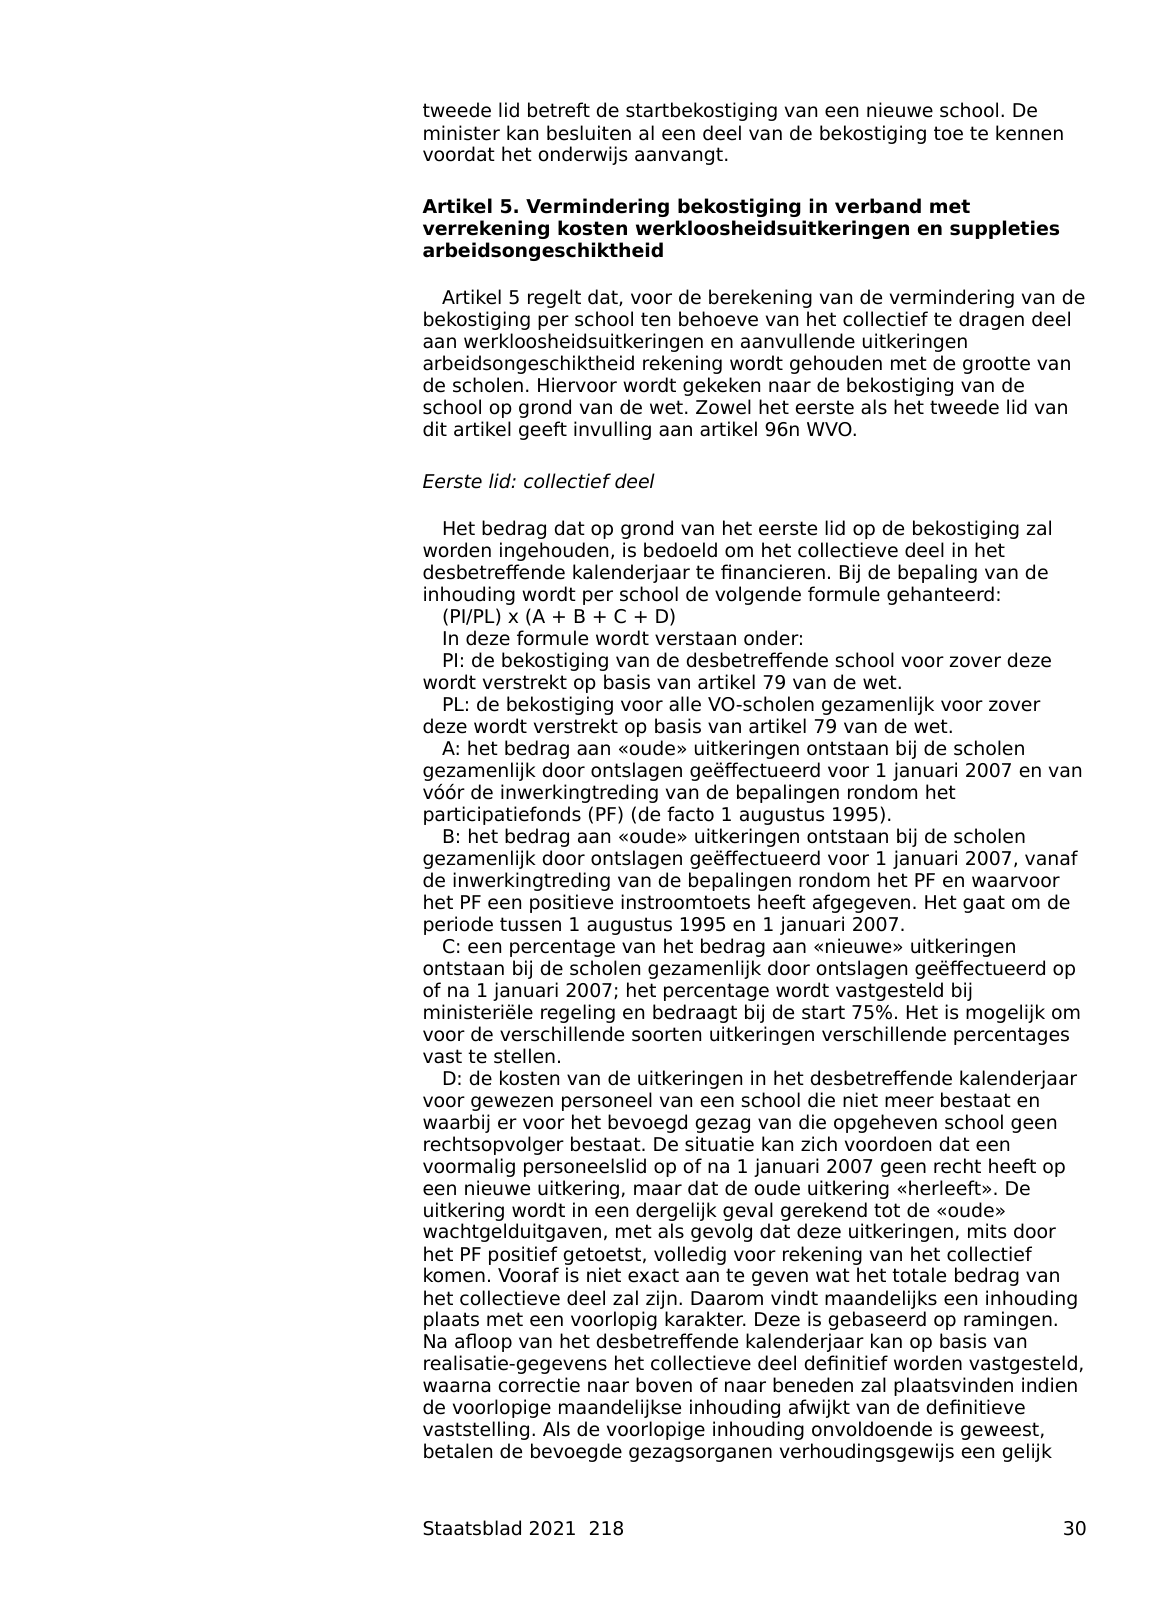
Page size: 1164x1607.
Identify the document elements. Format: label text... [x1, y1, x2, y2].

text (PI/PL) x (A + B + C + D) [422, 606, 1087, 628]
text PI: de bekostiging van de desbetreffende school voor zover deze wordt verstrekt op basis van artikel 79 van de wet. [422, 650, 1087, 694]
text B: het bedrag aan «oude» uitkeringen ontstaan bij de scholen gezamenlijk door ontslagen geëffectueerd voor 1 januari 2007, vanaf de inwerkingtreding van de bepalingen rondom het PF en waarvoor het PF een positieve instroomtoets heeft afgegeven. Het gaat om de periode tussen 1 augustus 1995 en 1 januari 2007. [422, 826, 1087, 936]
text Het bedrag dat op grond van het eerste lid op de bekostiging zal worden ingehouden, is bedoeld om het collectieve deel in het desbetreffende kalenderjaar te financieren. Bij de bepaling van de inhouding wordt per school de volgende formule gehanteerd: [422, 518, 1087, 606]
text A: het bedrag aan «oude» uitkeringen ontstaan bij de scholen gezamenlijk door ontslagen geëffectueerd voor 1 januari 2007 en van vóór de inwerkingtreding van de bepalingen rondom het participatiefonds (PF) (de facto 1 augustus 1995). [422, 738, 1087, 826]
subtitle Eerste lid: collectief deel [422, 471, 1087, 493]
text D: de kosten van de uitkeringen in het desbetreffende kalenderjaar voor gewezen personeel van een school die niet meer bestaat en waarbij er voor het bevoegd gezag van die opgeheven school geen rechtsopvolger bestaat. De situatie kan zich voordoen dat een voormalig personeelslid op of na 1 januari 2007 geen recht heeft op een nieuwe uitkering, maar dat de oude uitkering «herleeft». De uitkering wordt in een dergelijk geval gerekend tot de «oude» wachtgelduitgaven, met als gevolg dat deze uitkeringen, mits door het PF positief getoetst, volledig voor rekening van het collectief komen. Vooraf is niet exact aan te geven wat het totale bedrag van het collectieve deel zal zijn. Daarom vindt maandelijks een inhouding plaats met een voorlopig karakter. Deze is gebaseerd op ramingen. Na afloop van het desbetreffende kalenderjaar kan op basis van realisatie-gegevens het collectieve deel definitief worden vastgesteld, waarna correctie naar boven of naar beneden zal plaatsvinden indien de voorlopige maandelijkse inhouding afwijkt van de definitieve vaststelling. Als de voorlopige inhouding onvoldoende is geweest, betalen de bevoegde gezagsorganen verhoudingsgewijs een gelijk [422, 1068, 1087, 1463]
text tweede lid betreft de startbekostiging van een nieuwe school. De minister kan besluiten al een deel van de bekostiging toe te kennen voordat het onderwijs aanvangt. [422, 100, 1087, 166]
text PL: de bekostiging voor alle VO-scholen gezamenlijk voor zover deze wordt verstrekt op basis van artikel 79 van de wet. [422, 694, 1087, 738]
text Artikel 5 regelt dat, voor de berekening van de vermindering van de bekostiging per school ten behoeve van het collectief te dragen deel aan werkloosheidsuitkeringen en aanvullende uitkeringen arbeidsongeschiktheid rekening wordt gehouden met de grootte van de scholen. Hiervoor wordt gekeken naar de bekostiging van de school op grond van de wet. Zowel het eerste als het tweede lid van dit artikel geeft invulling aan artikel 96n WVO. [422, 287, 1087, 441]
subtitle Artikel 5. Vermindering bekostiging in verband met verrekening kosten werkloosheidsuitkeringen en suppleties arbeidsongeschiktheid [422, 196, 1087, 262]
text In deze formule wordt verstaan onder: [422, 628, 1087, 650]
text C: een percentage van het bedrag aan «nieuwe» uitkeringen ontstaan bij de scholen gezamenlijk door ontslagen geëffectueerd op of na 1 januari 2007; het percentage wordt vastgesteld bij ministeriële regeling en bedraagt bij de start 75%. Het is mogelijk om voor de verschillende soorten uitkeringen verschillende percentages vast te stellen. [422, 936, 1087, 1068]
